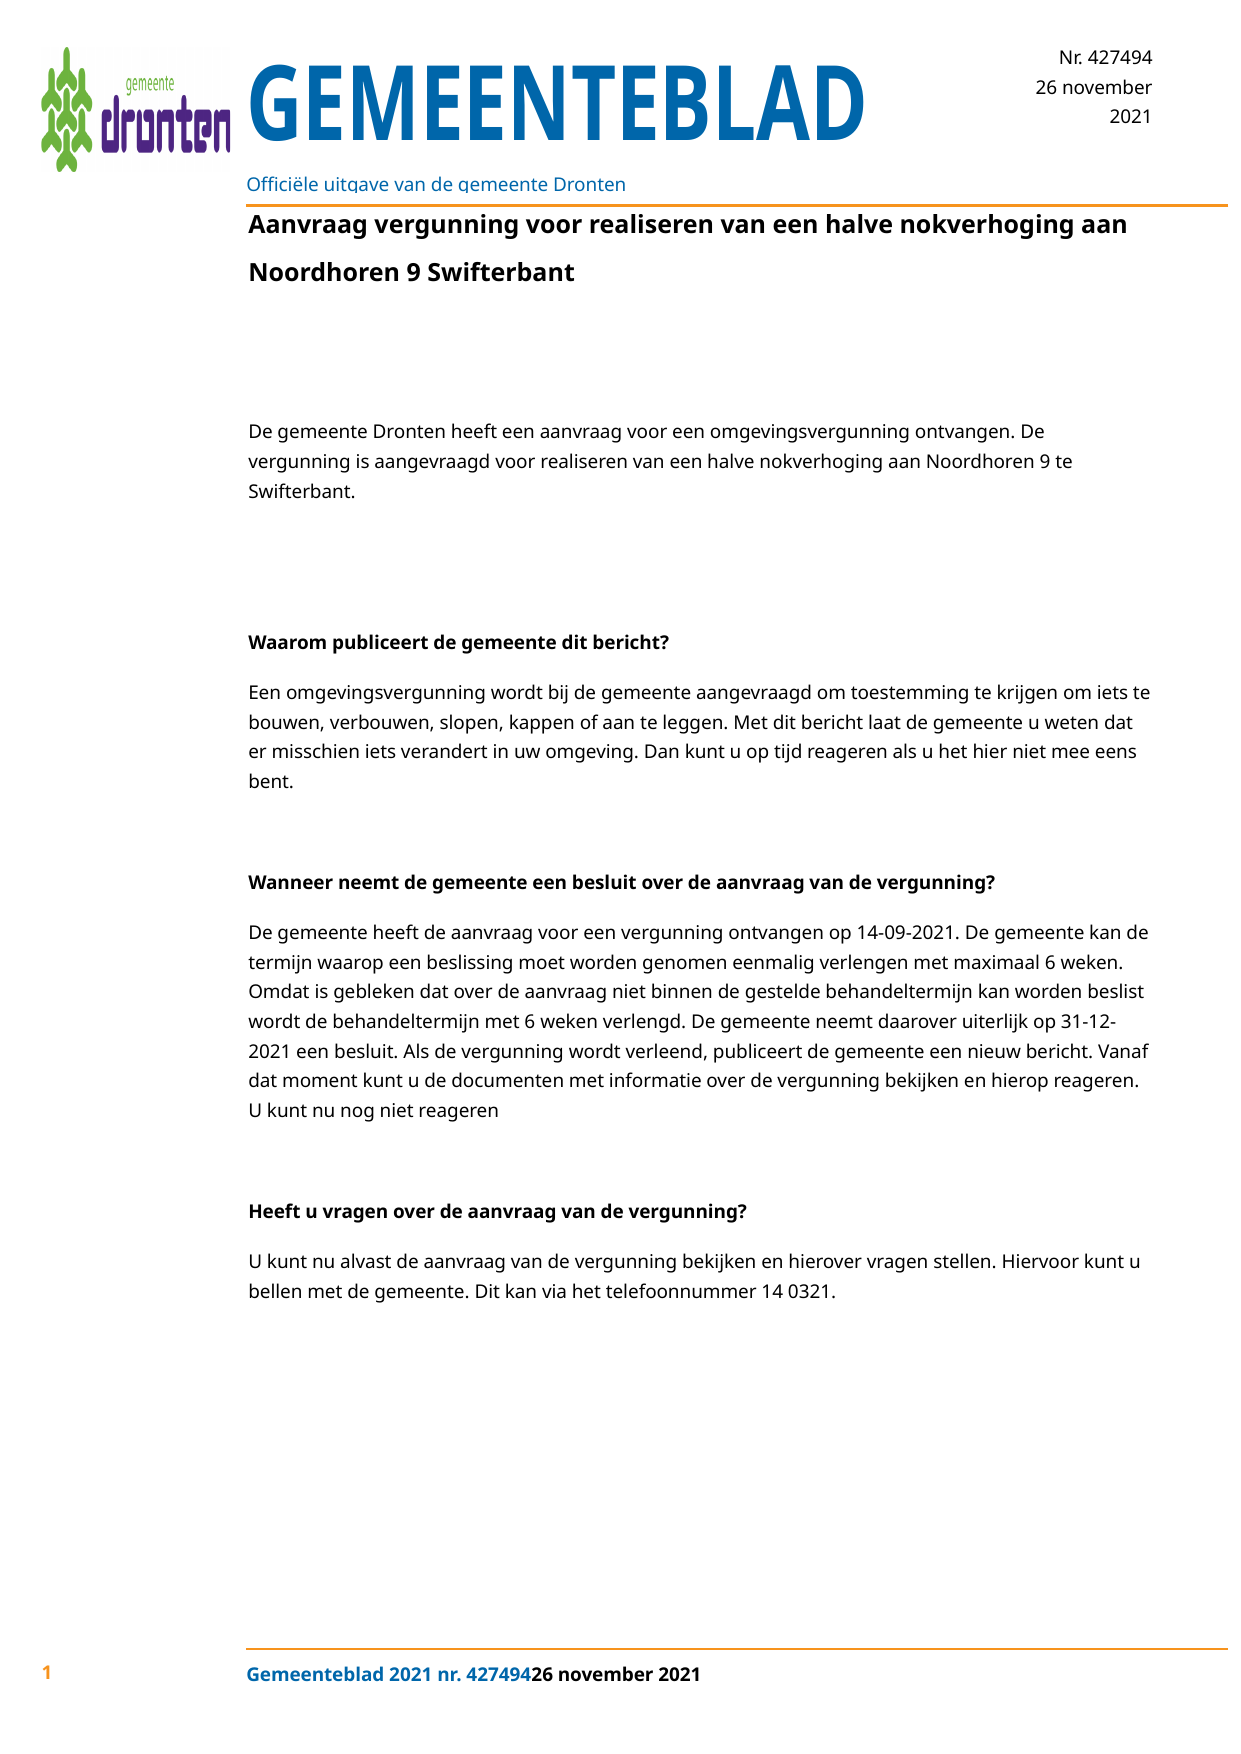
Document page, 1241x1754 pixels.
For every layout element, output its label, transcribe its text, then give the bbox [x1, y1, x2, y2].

text De gemeente heeft de aanvraag voor een vergunning ontvangen op 14-09-2021. De gemeente kan de termijn waarop een beslissing moet worden genomen eenmalig verlengen met maximaal 6 weken. Omdat is gebleken dat over de aanvraag niet binnen de gestelde behandeltermijn kan worden beslist wordt de behandeltermijn met 6 weken verlengd. De gemeente neemt daarover uiterlijk op 31-12-2021 een besluit. Als de vergunning wordt verleend, publiceert de gemeente een nieuw bericht. Vanaf dat moment kunt u de documenten met informatie over de vergunning bekijken en hierop reageren. U kunt nu nog niet reageren [248, 919, 1152, 1123]
text U kunt nu alvast de aanvraag van de vergunning bekijken en hierover vragen stellen. Hiervoor kunt u bellen met de gemeente. Dit kan via het telefoonnummer 14 0321. [248, 1248, 1152, 1304]
text De gemeente Dronten heeft een aanvraag voor een omgevingsvergunning ontvangen. De vergunning is aangevraagd voor realiseren van een halve nokverhoging aan Noordhoren 9 te Swifterbant. [248, 419, 1152, 504]
text Een omgevingsvergunning wordt bij de gemeente aangevraagd om toestemming te krijgen om iets te bouwen, verbouwen, slopen, kappen of aan te leggen. Met dit bericht laat de gemeente u weten dat er misschien iets verandert in uw omgeving. Dan kunt u op tijd reageren als u het hier niet mee eens bent. [248, 679, 1152, 794]
text Wanneer neemt de gemeente een besluit over de aanvraag van de vergunning? [248, 869, 1152, 895]
picture [41, 47, 231, 172]
text Aanvraag vergunning voor realiseren van een halve nokverhoging aan Noordhoren 9 Swifterbant [248, 207, 1152, 288]
text Heeft u vragen over de aanvraag van de vergunning? [248, 1198, 1152, 1224]
text Waarom publiceert de gemeente dit bericht? [248, 629, 1152, 655]
